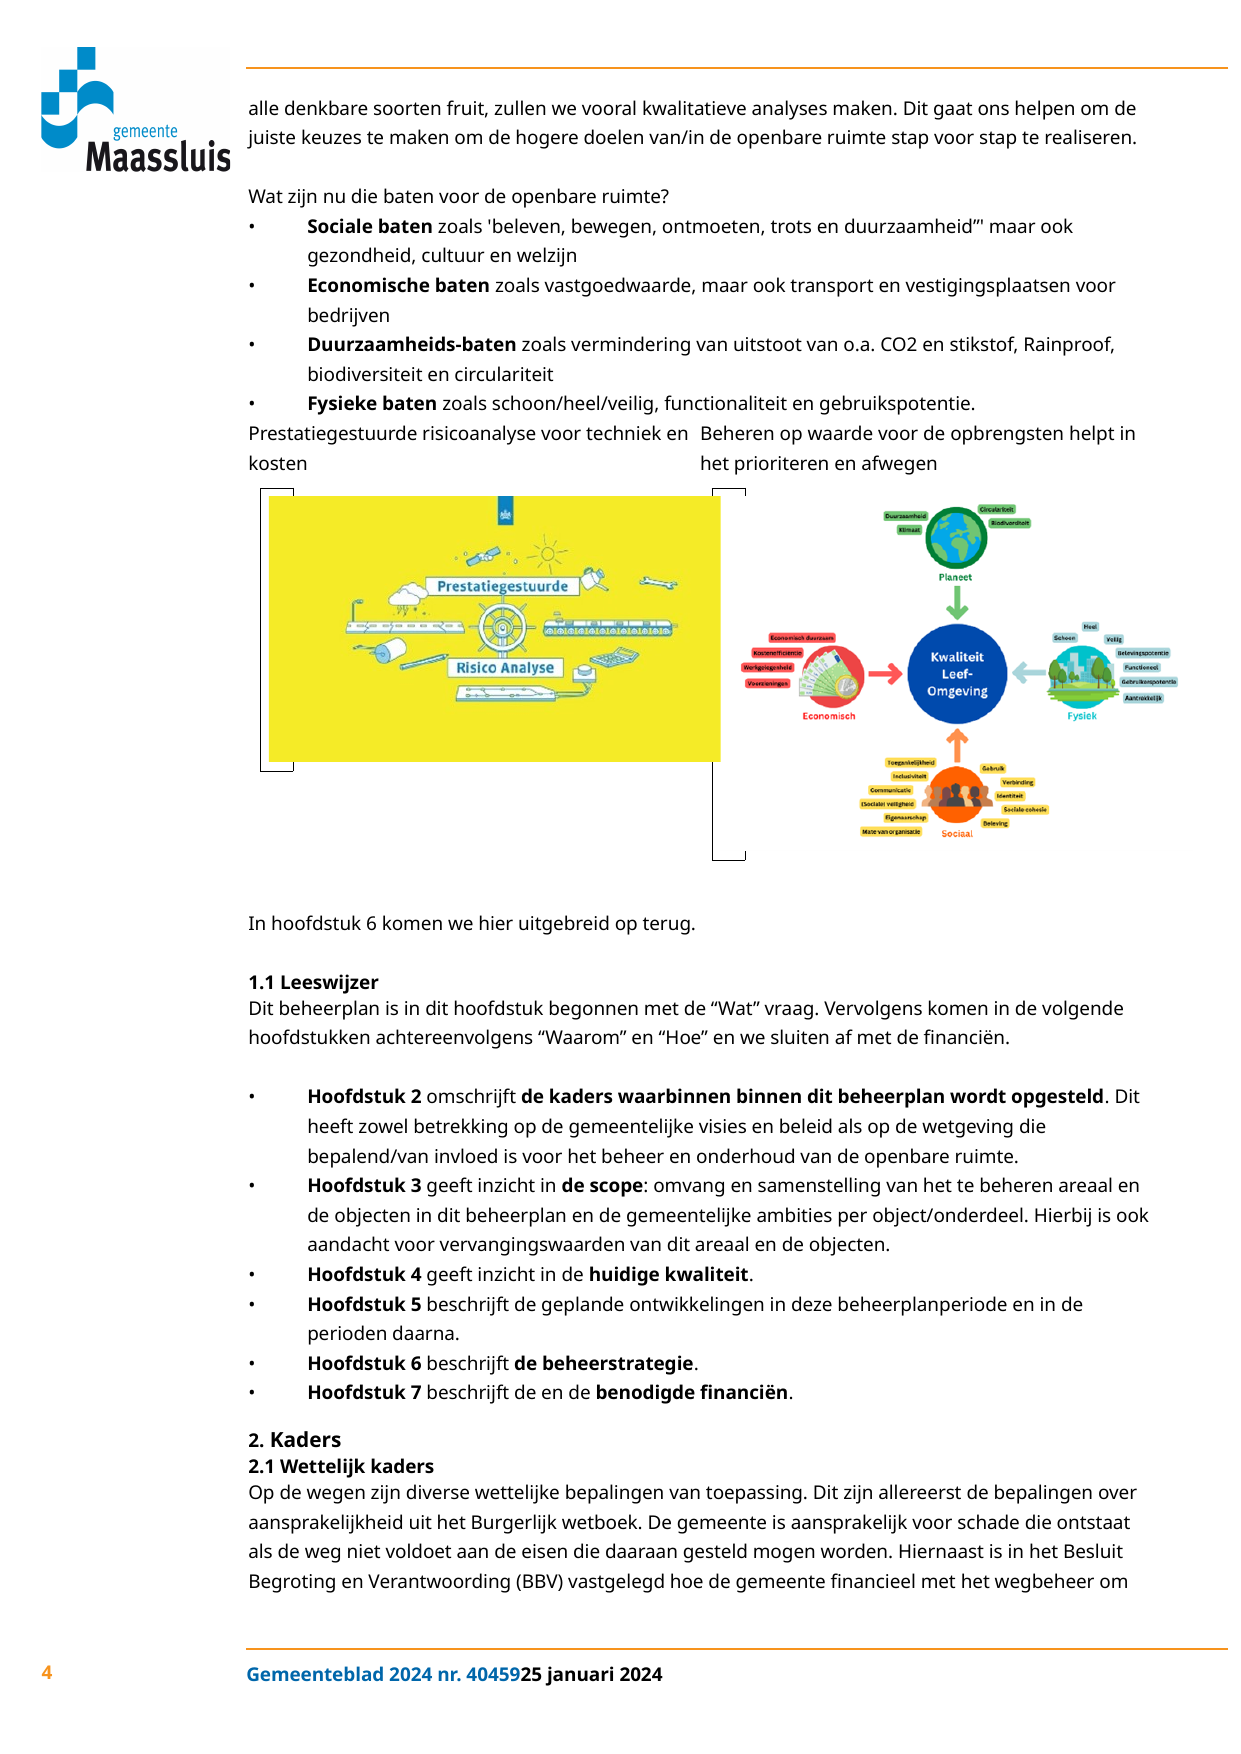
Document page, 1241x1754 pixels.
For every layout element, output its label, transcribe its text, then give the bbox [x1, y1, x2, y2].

list Hoofdstuk 3 geeft inzicht in de scope: omvang en samenstelling van het te beheren areaal en de objecten in dit beheerplan en de gemeentelijke ambities per object/onderdeel. Hierbij is ook aandacht voor vervangingswaarden van dit areaal en de objecten. [248, 1172, 1152, 1257]
table_header Beheren op waarde voor de opbrengsten helpt in het prioriteren en afwegen [700, 420, 1152, 476]
table_cell [700, 476, 1152, 496]
list Hoofdstuk 5 beschrijft de geplande ontwikkelingen in deze beheerplanperiode en in de perioden daarna. [248, 1291, 1152, 1346]
text 2. Kaders [248, 1425, 1152, 1454]
list Duurzaamheids-baten zoals vermindering van uitstoot van o.a. CO2 en stikstof, Rainproof, biodiversiteit en circulariteit [248, 331, 1152, 387]
table_cell [248, 476, 700, 877]
picture [41, 47, 231, 172]
text Dit beheerplan is in dit hoofdstuk begonnen met de “Wat” vraag. Vervolgens komen in de volgende hoofdstukken achtereenvolgens “Waarom” en “Hoe” en we sluiten af met de financiën. [248, 995, 1152, 1050]
table_cell [713, 489, 745, 496]
table_header Prestatiegestuurde risicoanalyse voor techniek en kosten [248, 420, 700, 476]
text Op de wegen zijn diverse wettelijke bepalingen van toepassing. Dit zijn allereerst de bepalingen over aansprakelijkheid uit het Burgerlijk wetboek. De gemeente is aansprakelijk voor schade die ontstaat als de weg niet voldoet aan de eisen die daaraan gesteld mogen worden. Hiernaast is in het Besluit Begroting en Verantwoording (BBV) vastgelegd hoe de gemeente financieel met het wegbeheer om [248, 1479, 1152, 1594]
list Fysieke baten zoals schoon/heel/veilig, functionaliteit en gebruikspotentie. [248, 391, 1152, 416]
table_cell [713, 762, 745, 860]
text In hoofdstuk 6 komen we hier uitgebreid op terug. [248, 910, 1152, 936]
picture [41, 47, 77, 92]
table_cell [700, 762, 1152, 877]
text Wat zijn nu die baten voor de openbare ruimte? [248, 183, 1152, 209]
list Hoofdstuk 6 beschrijft de beheerstrategie. [248, 1350, 1152, 1376]
list Hoofdstuk 7 beschrijft de en de benodigde financiën. [248, 1379, 1152, 1405]
text alle denkbare soorten fruit, zullen we vooral kwalitatieve analyses maken. Dit gaat ons helpen om de juiste keuzes te maken om de hogere doelen van/in de openbare ruimte stap voor stap te realiseren. [248, 95, 1152, 150]
text 2.1 Wettelijk kaders [248, 1454, 1152, 1479]
table_cell [261, 489, 293, 771]
picture [268, 496, 1193, 851]
list Hoofdstuk 2 omschrijft de kaders waarbinnen binnen dit beheerplan wordt opgesteld. Dit heeft zowel betrekking op de gemeentelijke visies en beleid als op de wetgeving die bepalend/van invloed is voor het beheer en onderhoud van de openbare ruimte. [248, 1084, 1152, 1169]
list Sociale baten zoals 'beleven, bewegen, ontmoeten, trots en duurzaamheid”' maar ook gezondheid, cultuur en welzijn [248, 213, 1152, 268]
text 1.1 Leeswijzer [248, 969, 1152, 995]
list Economische baten zoals vastgoedwaarde, maar ook transport en vestigingsplaatsen voor bedrijven [248, 272, 1152, 328]
list Hoofdstuk 4 geeft inzicht in de huidige kwaliteit. [248, 1261, 1152, 1287]
